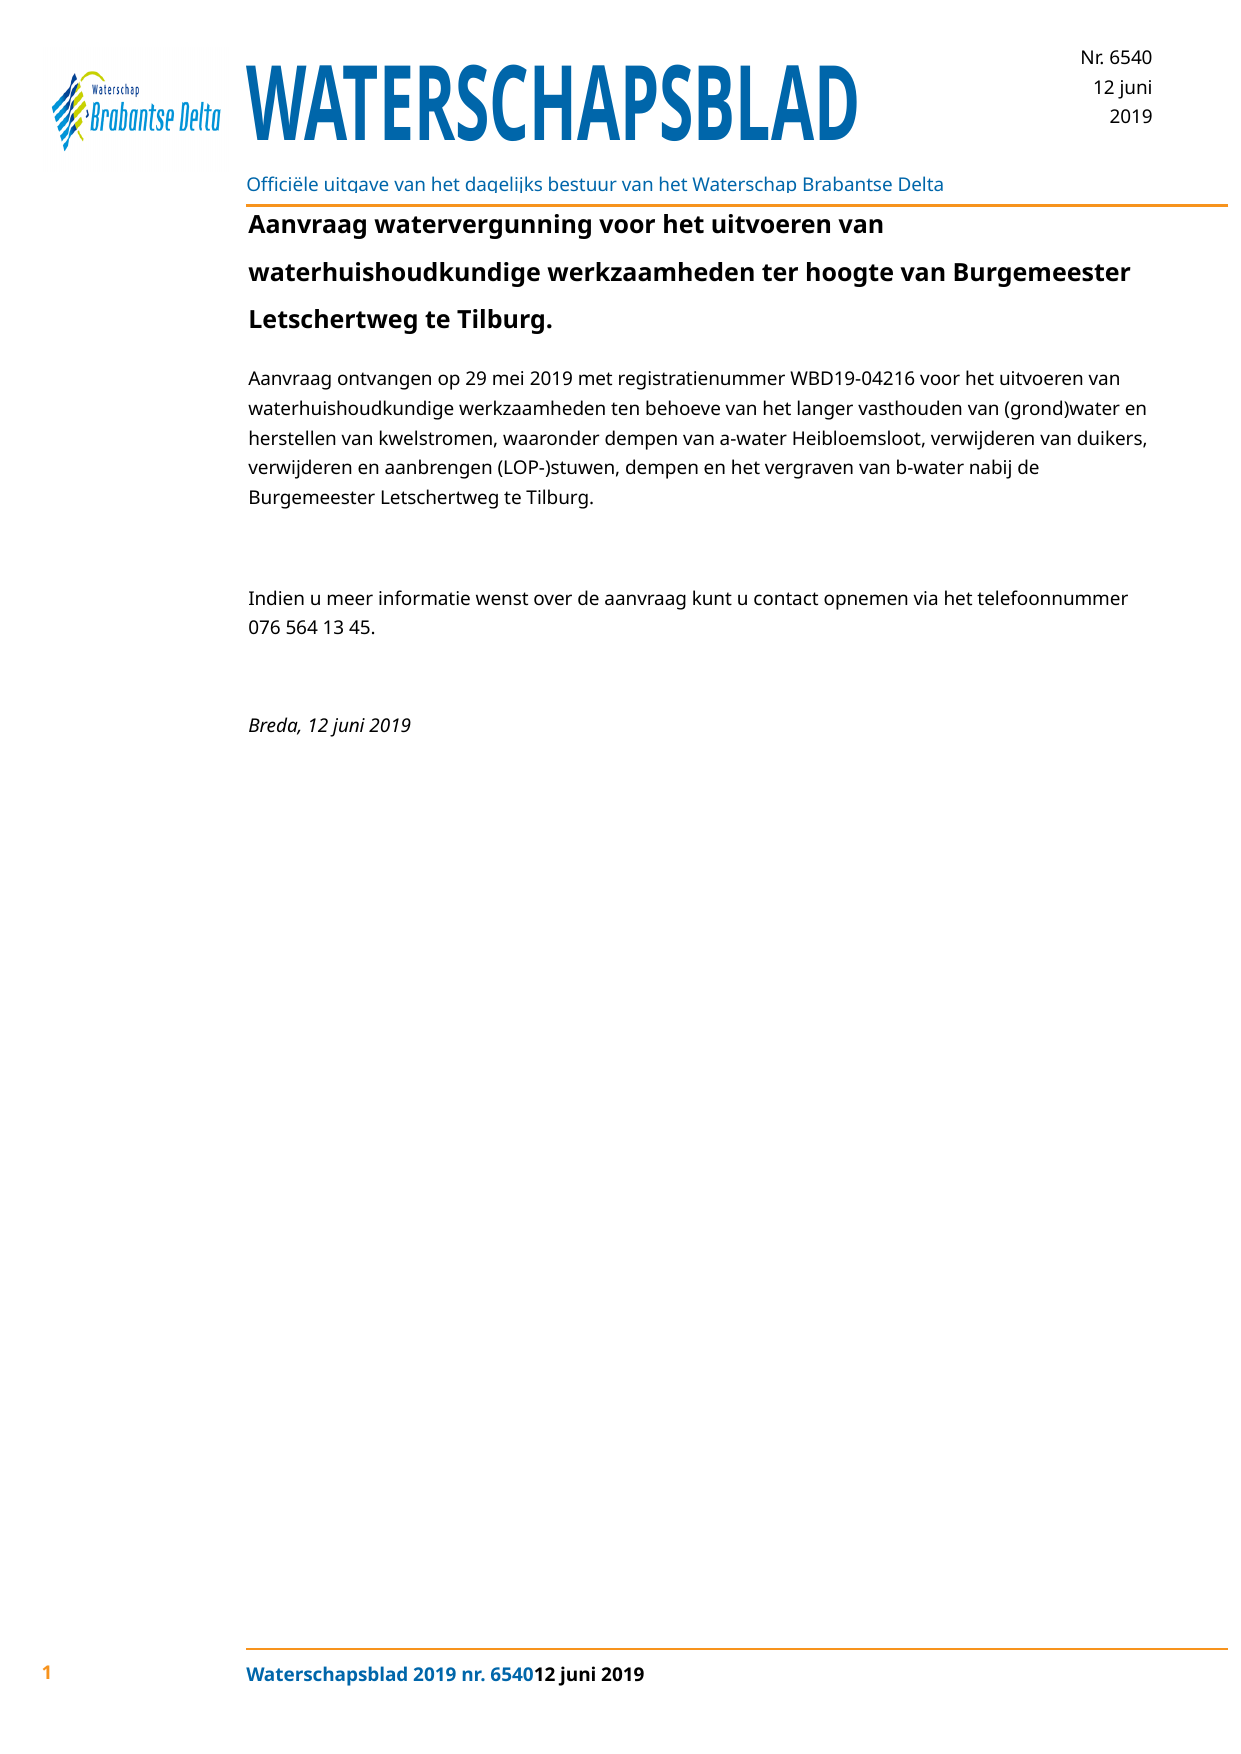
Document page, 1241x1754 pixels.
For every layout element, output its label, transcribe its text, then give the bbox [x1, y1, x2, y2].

picture [41, 47, 231, 172]
text Breda, 12 juni 2019 [248, 712, 1152, 738]
text Indien u meer informatie wenst over de aanvraag kunt u contact opnemen via het telefoonnummer 076 564 13 45. [248, 585, 1152, 640]
text Aanvraag ontvangen op 29 mei 2019 met registratienummer WBD19-04216 voor het uitvoeren van waterhuishoudkundige werkzaamheden ten behoeve van het langer vasthouden van (grond)water en herstellen van kwelstromen, waaronder dempen van a-water Heibloemsloot, verwijderen van duikers, verwijderen en aanbrengen (LOP-)stuwen, dempen en het vergraven van b-water nabij de Burgemeester Letschertweg te Tilburg. [248, 366, 1152, 509]
text Aanvraag watervergunning voor het uitvoeren van waterhuishoudkundige werkzaamheden ter hoogte van Burgemeester Letschertweg te Tilburg. [248, 207, 1152, 336]
